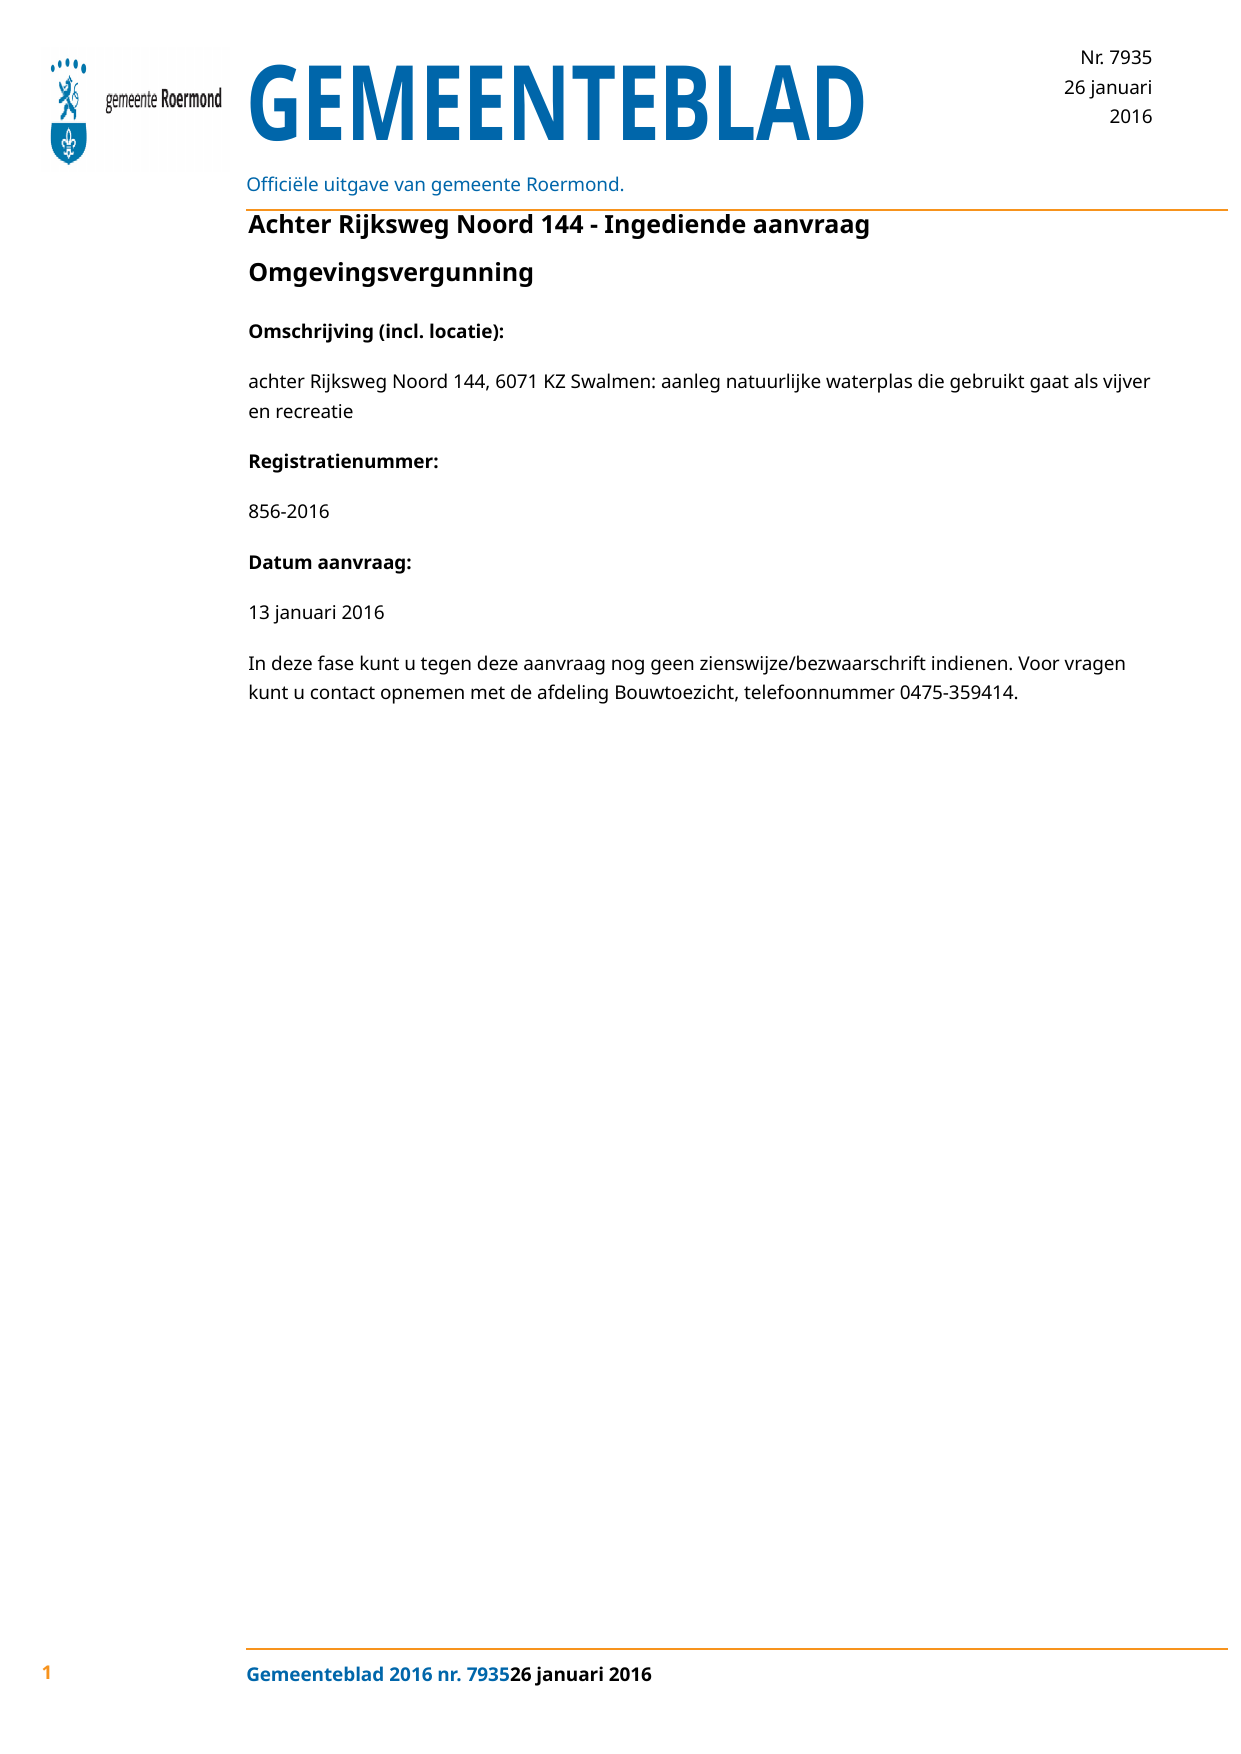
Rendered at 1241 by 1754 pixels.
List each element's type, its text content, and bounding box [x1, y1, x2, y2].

text 856-2016 [248, 499, 1152, 524]
text Omschrijving (incl. locatie): [248, 318, 1152, 344]
picture [41, 47, 231, 172]
text achter Rijksweg Noord 144, 6071 KZ Swalmen: aanleg natuurlijke waterplas die gebruikt gaat als vijver en recreatie [248, 368, 1152, 424]
text Registratienummer: [248, 448, 1152, 474]
text Achter Rijksweg Noord 144 - Ingediende aanvraag Omgevingsvergunning [248, 211, 1152, 288]
text Datum aanvraag: [248, 549, 1152, 575]
text In deze fase kunt u tegen deze aanvraag nog geen zienswijze/bezwaarschrift indienen. Voor vragen kunt u contact opnemen met de afdeling Bouwtoezicht, telefoonnummer 0475-359414. [248, 650, 1152, 705]
text 13 januari 2016 [248, 599, 1152, 625]
